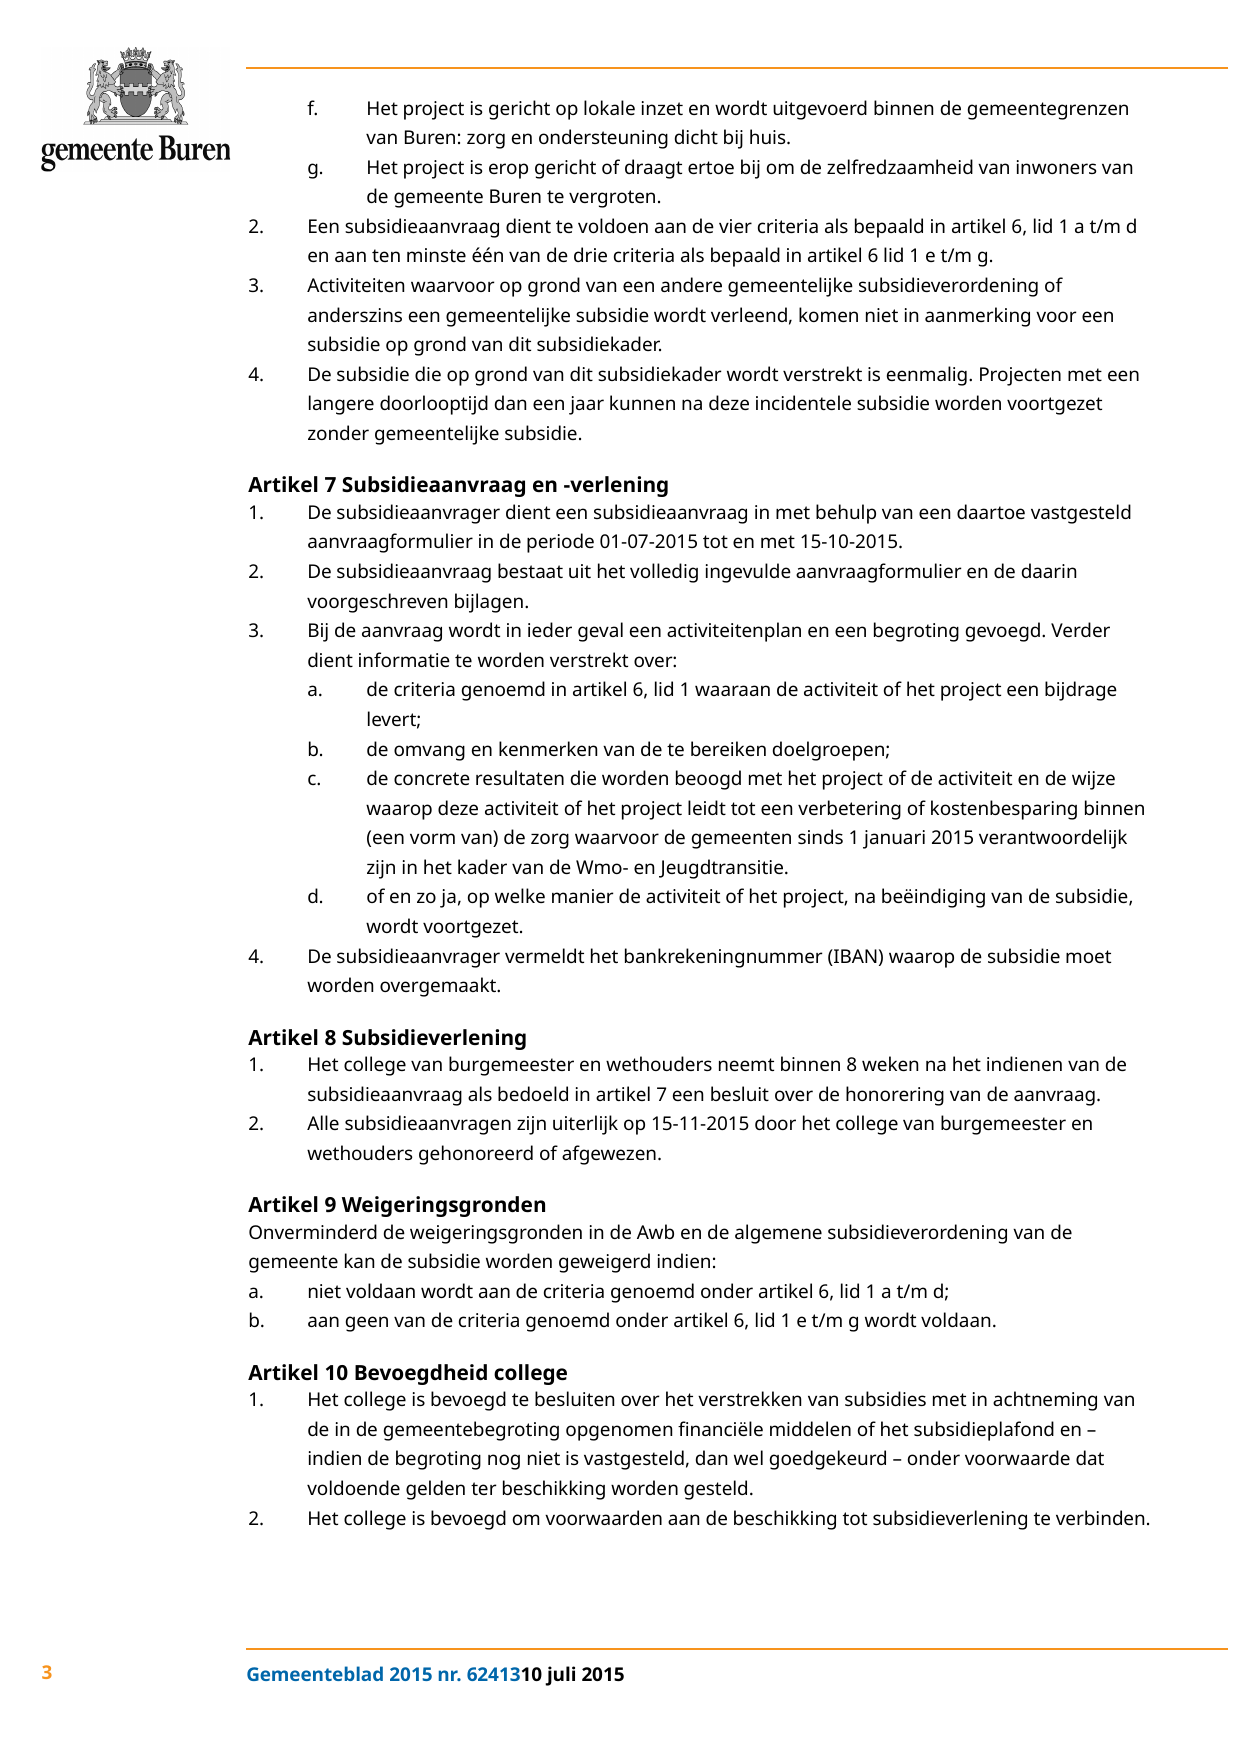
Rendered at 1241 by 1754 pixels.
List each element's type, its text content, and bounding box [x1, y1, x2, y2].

text Artikel 10 Bevoegdheid college [248, 1358, 1152, 1386]
list Een subsidieaanvraag dient te voldoen aan de vier criteria als bepaald in artikel 6, lid 1 a t/m d en aan ten minste één van de drie criteria als bepaald in artikel 6 lid 1 e t/m g. [248, 213, 1152, 268]
list Het college van burgemeester en wethouders neemt binnen 8 weken na het indienen van de subsidieaanvraag als bedoeld in artikel 7 een besluit over de honorering van de aanvraag. [248, 1051, 1152, 1107]
list niet voldaan wordt aan de criteria genoemd onder artikel 6, lid 1 a t/m d; [248, 1278, 1152, 1304]
picture [41, 47, 231, 172]
list Het project is erop gericht of draagt ertoe bij om de zelfredzaamheid van inwoners van de gemeente Buren te vergroten. [307, 154, 1152, 209]
list De subsidie die op grond van dit subsidiekader wordt verstrekt is eenmalig. Projecten met een langere doorlooptijd dan een jaar kunnen na deze incidentele subsidie worden voortgezet zonder gemeentelijke subsidie. [248, 361, 1152, 446]
text Artikel 9 Weigeringsgronden [248, 1190, 1152, 1219]
list Het college is bevoegd om voorwaarden aan de beschikking tot subsidieverlening te verbinden. [248, 1505, 1152, 1531]
list aan geen van de criteria genoemd onder artikel 6, lid 1 e t/m g wordt voldaan. [248, 1308, 1152, 1333]
text Onverminderd de weigeringsgronden in de Awb en de algemene subsidieverordening van de gemeente kan de subsidie worden geweigerd indien: [248, 1219, 1152, 1274]
list De subsidieaanvrager vermeldt het bankrekeningnummer (IBAN) waarop de subsidie moet worden overgemaakt. [248, 943, 1152, 998]
list Activiteiten waarvoor op grond van een andere gemeentelijke subsidieverordening of anderszins een gemeentelijke subsidie wordt verleend, komen niet in aanmerking voor een subsidie op grond van dit subsidiekader. [248, 272, 1152, 357]
list Het project is gericht op lokale inzet en wordt uitgevoerd binnen de gemeentegrenzen van Buren: zorg en ondersteuning dicht bij huis. [307, 95, 1152, 150]
list Bij de aanvraag wordt in ieder geval een activiteitenplan en een begroting gevoegd. Verder dient informatie te worden verstrekt over: [248, 617, 1152, 673]
list Alle subsidieaanvragen zijn uiterlijk op 15-11-2015 door het college van burgemeester en wethouders gehonoreerd of afgewezen. [248, 1110, 1152, 1166]
list De subsidieaanvrager dient een subsidieaanvraag in met behulp van een daartoe vastgesteld aanvraagformulier in de periode 01-07-2015 tot en met 15-10-2015. [248, 499, 1152, 554]
text Artikel 7 Subsidieaanvraag en -verlening [248, 471, 1152, 499]
list de omvang en kenmerken van de te bereiken doelgroepen; [307, 736, 1152, 761]
list de criteria genoemd in artikel 6, lid 1 waaraan de activiteit of het project een bijdrage levert; [307, 677, 1152, 732]
list de concrete resultaten die worden beoogd met het project of de activiteit en de wijze waarop deze activiteit of het project leidt tot een verbetering of kostenbesparing binnen (een vorm van) de zorg waarvoor de gemeenten sinds 1 januari 2015 verantwoordelijk zijn in het kader van de Wmo- en Jeugdtransitie. [307, 765, 1152, 880]
list of en zo ja, op welke manier de activiteit of het project, na beëindiging van de subsidie, wordt voortgezet. [307, 884, 1152, 939]
text Artikel 8 Subsidieverlening [248, 1023, 1152, 1051]
list De subsidieaanvraag bestaat uit het volledig ingevulde aanvraagformulier en de daarin voorgeschreven bijlagen. [248, 558, 1152, 613]
list Het college is bevoegd te besluiten over het verstrekken van subsidies met in achtneming van de in de gemeentebegroting opgenomen financiële middelen of het subsidieplafond en – indien de begroting nog niet is vastgesteld, dan wel goedgekeurd – onder voorwaarde dat voldoende gelden ter beschikking worden gesteld. [248, 1386, 1152, 1501]
